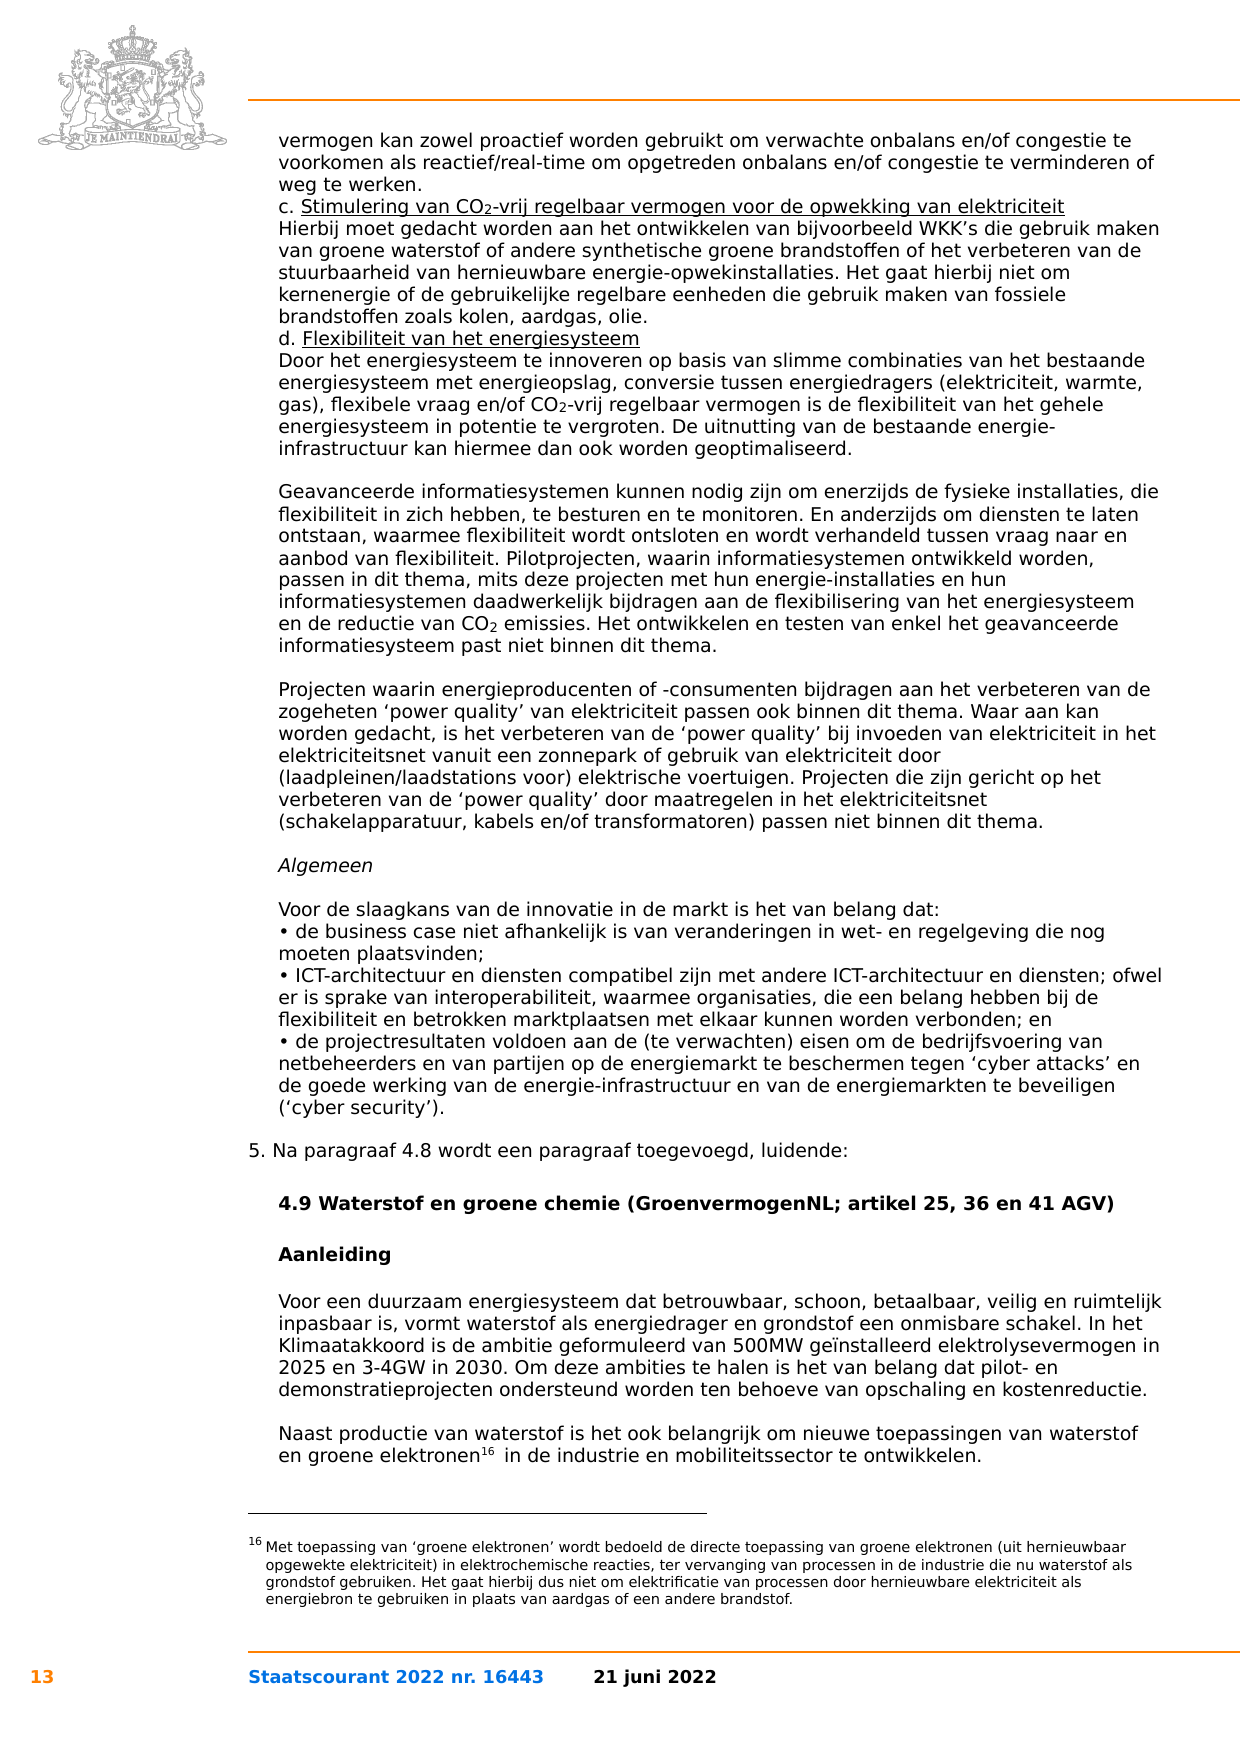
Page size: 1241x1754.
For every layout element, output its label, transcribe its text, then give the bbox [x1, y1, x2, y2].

text Geavanceerde informatiesystemen kunnen nodig zijn om enerzijds de fysieke installaties, die flexibiliteit in zich hebben, te besturen en te monitoren. En anderzijds om diensten te laten ontstaan, waarmee flexibiliteit wordt ontsloten en wordt verhandeld tussen vraag naar en aanbod van flexibiliteit. Pilotprojecten, waarin informatiesystemen ontwikkeld worden, passen in dit thema, mits deze projecten met hun energie-installaties en hun informatiesystemen daadwerkelijk bijdragen aan de flexibilisering van het energiesysteem en de reductie van CO2 emissies. Het ontwikkelen en testen van enkel het geavanceerde informatiesysteem past niet binnen dit thema. [278, 481, 1163, 657]
text Met toepassing van ‘groene elektronen’ wordt bedoeld de directe toepassing van groene elektronen (uit hernieuwbaar opgewekte elektriciteit) in elektrochemische reacties, ter vervanging van processen in de industrie die nu waterstof als grondstof gebruiken. Het gaat hierbij dus niet om elektrificatie van processen door hernieuwbare elektriciteit als energiebron te gebruiken in plaats van aardgas of een andere brandstof. [248, 1535, 1163, 1608]
subtitle 4.9 Waterstof en groene chemie (GroenvermogenNL; artikel 25, 36 en 41 AGV) [278, 1192, 1163, 1214]
subtitle Algemeen [278, 855, 1163, 877]
text Door het energiesysteem te innoveren op basis van slimme combinaties van het bestaande energiesysteem met energieopslag, conversie tussen energiedragers (elektriciteit, warmte, gas), flexibele vraag en/of CO2-vrij regelbaar vermogen is de flexibiliteit van het gehele energiesysteem in potentie te vergroten. De uitnutting van de bestaande energie-infrastructuur kan hiermee dan ook worden geoptimaliseerd. [278, 350, 1163, 459]
text • de projectresultaten voldoen aan de (te verwachten) eisen om de bedrijfsvoering van netbeheerders en van partijen op de energiemarkt te beschermen tegen ‘cyber attacks’ en de goede werking van de energie-infrastructuur en van de energiemarkten te beveiligen (‘cyber security’). [278, 1031, 1163, 1118]
text 5. Na paragraaf 4.8 wordt een paragraaf toegevoegd, luidende: [248, 1140, 1163, 1162]
text Voor een duurzaam energiesysteem dat betrouwbaar, schoon, betaalbaar, veilig en ruimtelijk inpasbaar is, vormt waterstof als energiedrager en grondstof een onmisbare schakel. In het Klimaatakkoord is de ambitie geformuleerd van 500MW geïnstalleerd elektrolysevermogen in 2025 en 3-4GW in 2030. Om deze ambities te halen is het van belang dat pilot- en demonstratieprojecten ondersteund worden ten behoeve van opschaling en kostenreductie. [278, 1291, 1163, 1401]
picture [38, 25, 227, 150]
text Naast productie van waterstof is het ook belangrijk om nieuwe toepassingen van waterstof en groene elektronen in de industrie en mobiliteitssector te ontwikkelen. [278, 1423, 1163, 1467]
text Hierbij moet gedacht worden aan het ontwikkelen van bijvoorbeeld WKK’s die gebruik maken van groene waterstof of andere synthetische groene brandstoffen of het verbeteren van de stuurbaarheid van hernieuwbare energie-opwekinstallaties. Het gaat hierbij niet om kernenergie of de gebruikelijke regelbare eenheden die gebruik maken van fossiele brandstoffen zoals kolen, aardgas, olie. [278, 218, 1163, 328]
text • de business case niet afhankelijk is van veranderingen in wet- en regelgeving die nog moeten plaatsvinden; [278, 921, 1163, 965]
text • ICT-architectuur en diensten compatibel zijn met andere ICT-architectuur en diensten; ofwel er is sprake van interoperabiliteit, waarmee organisaties, die een belang hebben bij de flexibiliteit en betrokken marktplaatsen met elkaar kunnen worden verbonden; en [278, 965, 1163, 1031]
text d. Flexibiliteit van het energiesysteem [278, 328, 1163, 350]
text vermogen kan zowel proactief worden gebruikt om verwachte onbalans en/of congestie te voorkomen als reactief/real-time om opgetreden onbalans en/of congestie te verminderen of weg te werken. [278, 130, 1163, 196]
text Projecten waarin energieproducenten of -consumenten bijdragen aan het verbeteren van de zogeheten ‘power quality’ van elektriciteit passen ook binnen dit thema. Waar aan kan worden gedacht, is het verbeteren van de ‘power quality’ bij invoeden van elektriciteit in het elektriciteitsnet vanuit een zonnepark of gebruik van elektriciteit door (laadpleinen/laadstations voor) elektrische voertuigen. Projecten die zijn gericht op het verbeteren van de ‘power quality’ door maatregelen in het elektriciteitsnet (schakelapparatuur, kabels en/of transformatoren) passen niet binnen dit thema. [278, 679, 1163, 833]
subtitle Aanleiding [278, 1244, 1163, 1266]
text Voor de slaagkans van de innovatie in de markt is het van belang dat: [278, 899, 1163, 921]
text c. Stimulering van CO2-vrij regelbaar vermogen voor de opwekking van elektriciteit [278, 196, 1163, 218]
